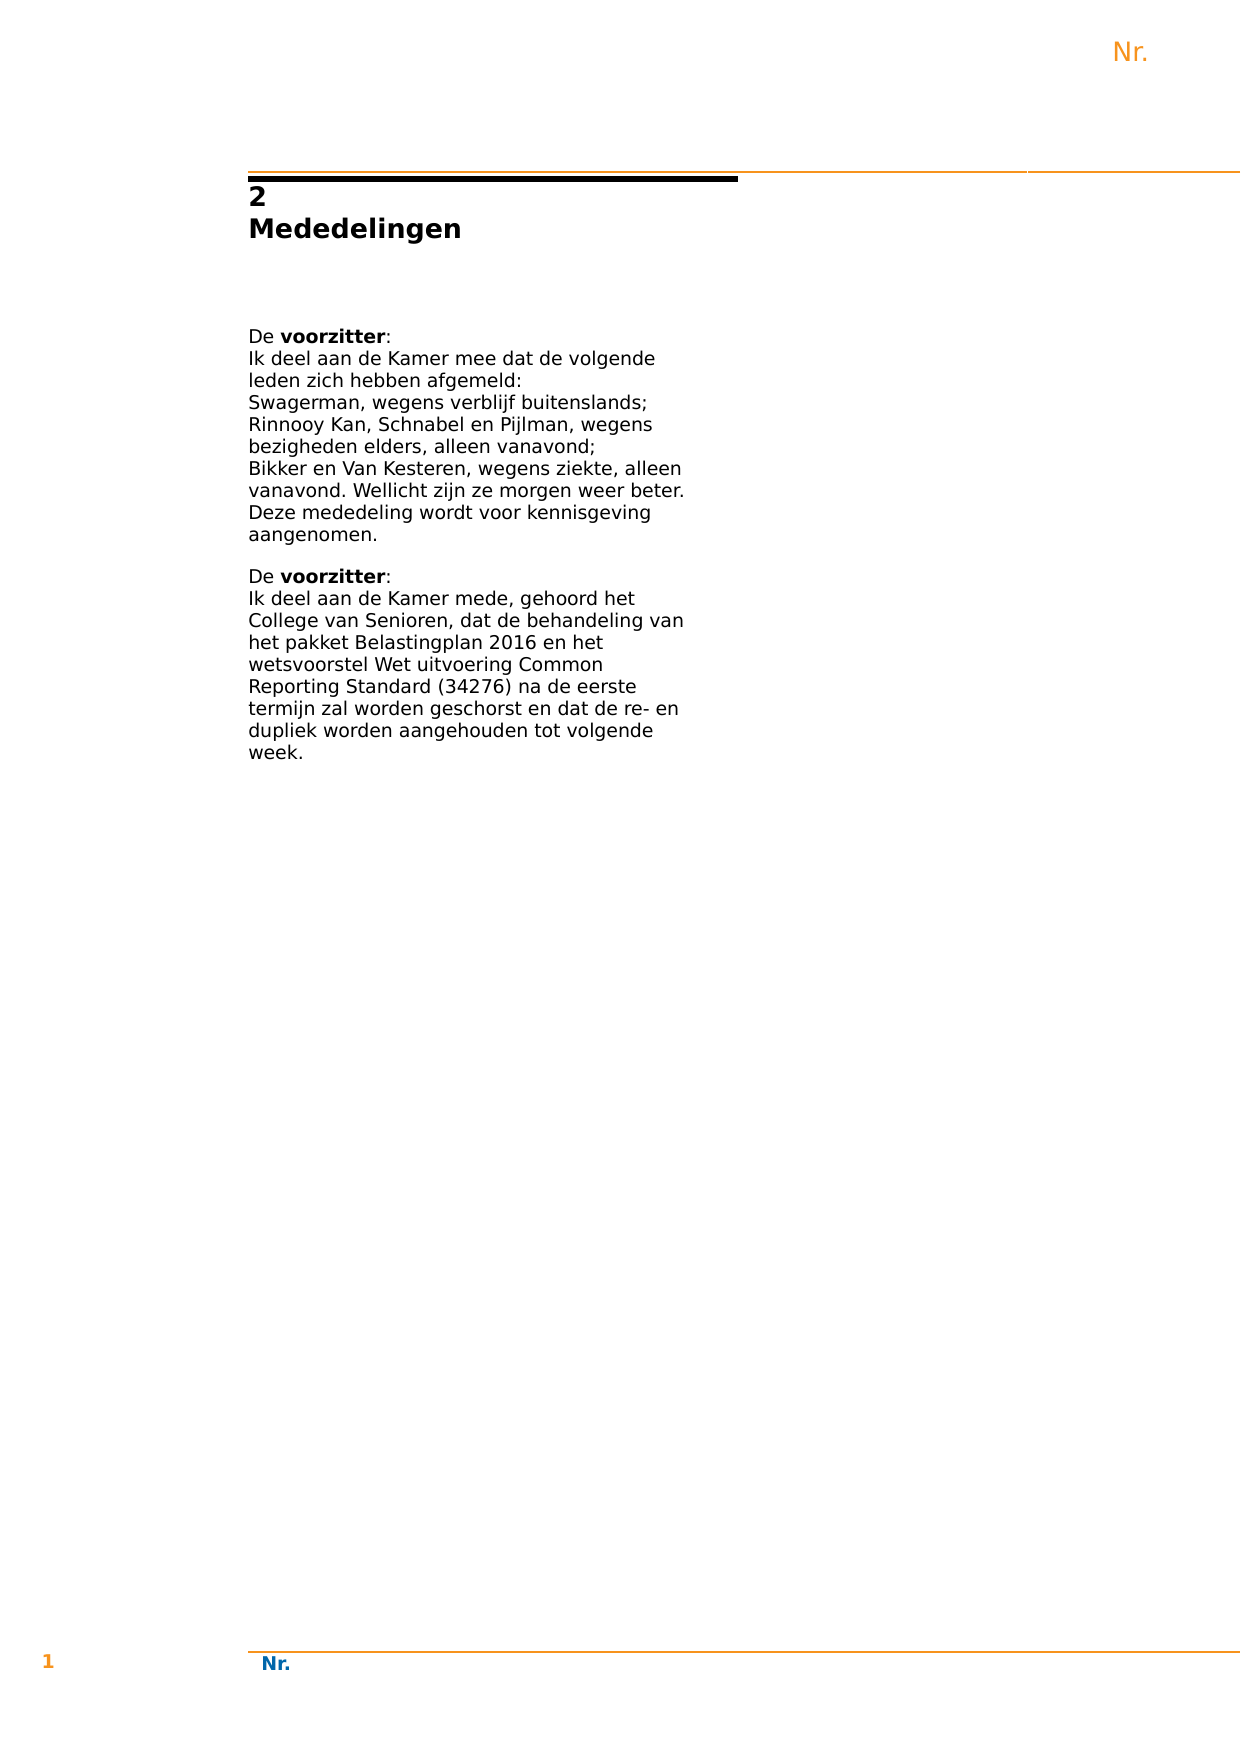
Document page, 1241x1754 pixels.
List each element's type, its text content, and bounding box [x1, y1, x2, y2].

title 2 Mededelingen [248, 182, 691, 244]
text Ik deel aan de Kamer mede, gehoord het College van Senioren, dat de behandeling van het pakket Belastingplan 2016 en het wetsvoorstel Wet uitvoering Common Reporting Standard (34276) na de eerste termijn zal worden geschorst en dat de re- en dupliek worden aangehouden tot volgende week. [248, 588, 691, 764]
text Deze mededeling wordt voor kennisgeving aangenomen. [248, 502, 691, 546]
text Swagerman, wegens verblijf buitenslands; [248, 392, 691, 414]
text De voorzitter: [248, 566, 691, 588]
text Ik deel aan de Kamer mee dat de volgende leden zich hebben afgemeld: [248, 348, 691, 392]
text Rinnooy Kan, Schnabel en Pijlman, wegens bezigheden elders, alleen vanavond; [248, 414, 691, 458]
text Bikker en Van Kesteren, wegens ziekte, alleen vanavond. Wellicht zijn ze morgen weer beter. [248, 458, 691, 502]
text De voorzitter: [248, 326, 691, 348]
